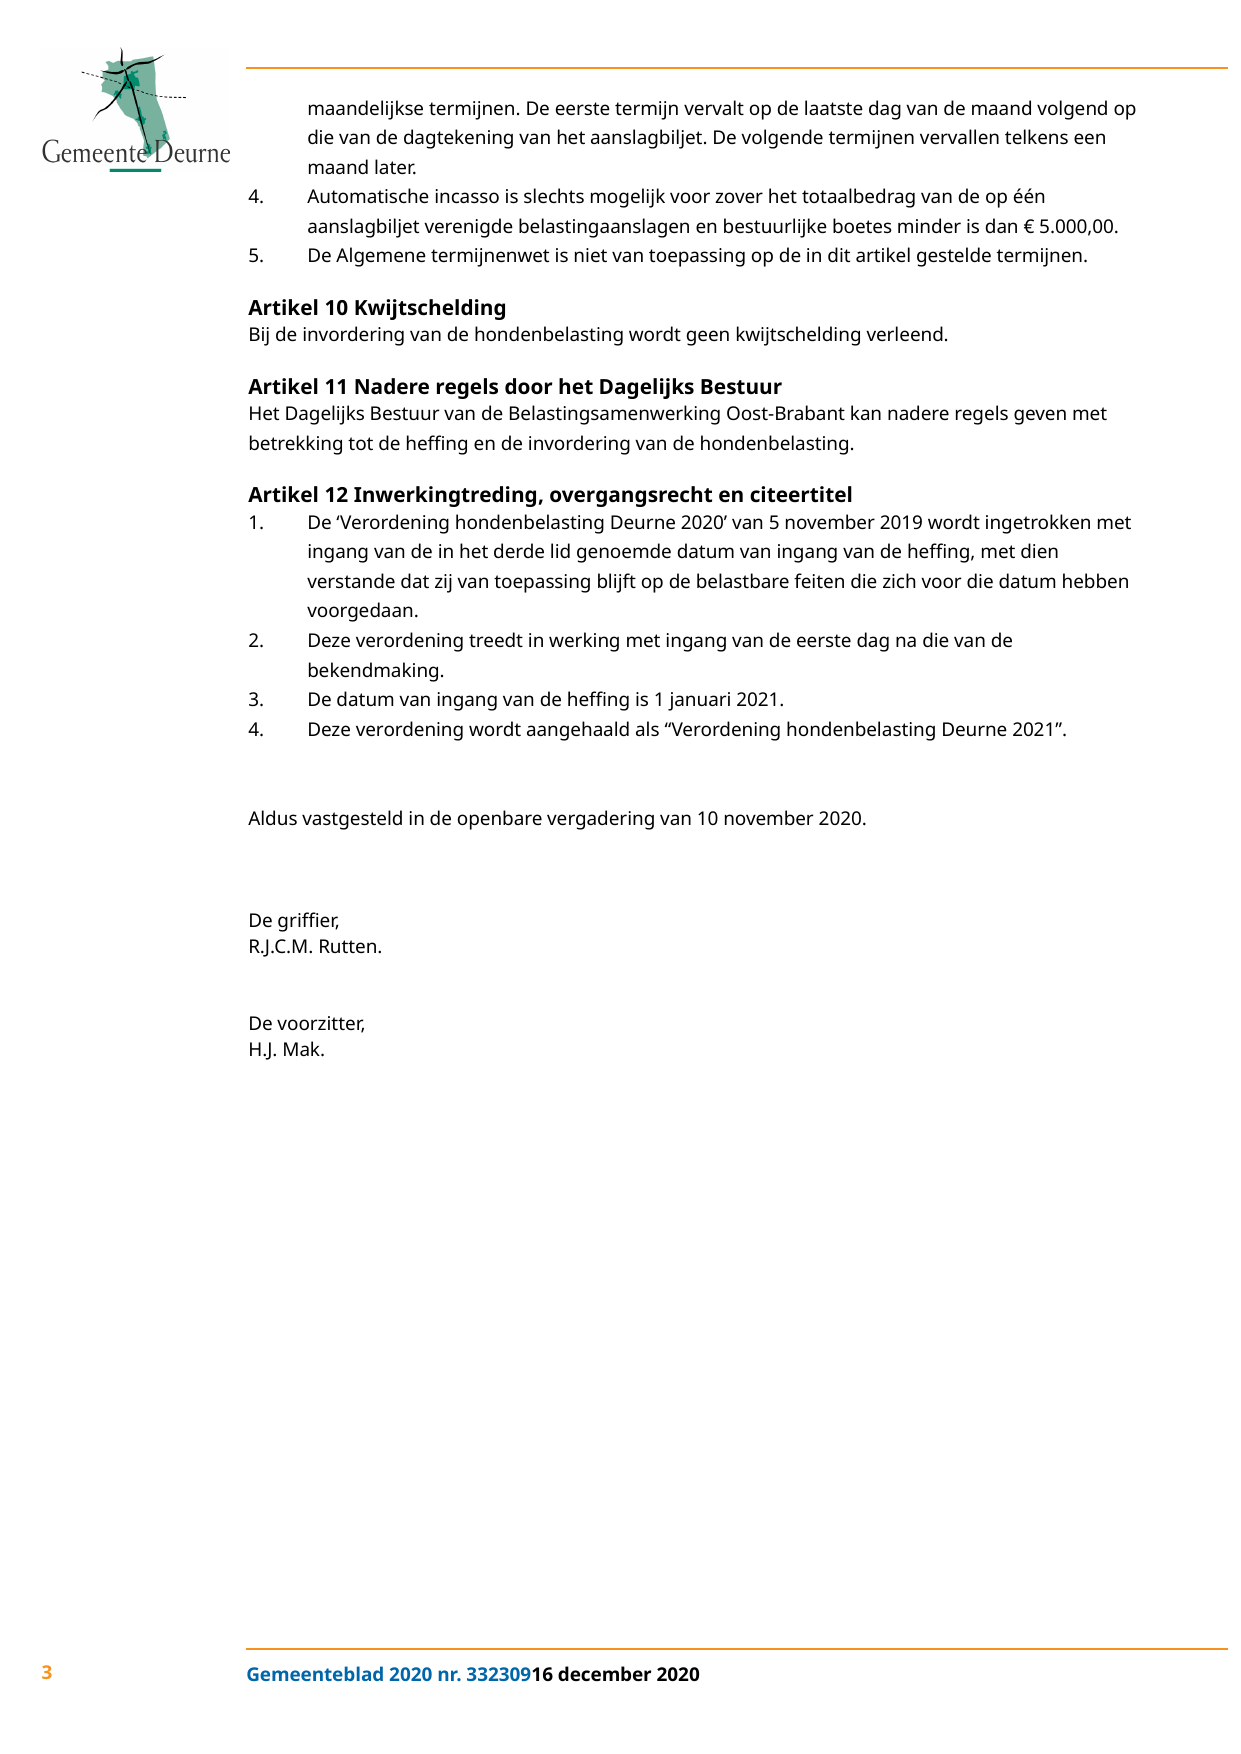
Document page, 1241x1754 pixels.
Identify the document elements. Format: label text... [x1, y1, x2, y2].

text De griffier, [248, 908, 1152, 933]
list Automatische incasso is slechts mogelijk voor zover het totaalbedrag van de op één aanslagbiljet verenigde belastingaanslagen en bestuurlijke boetes minder is dan € 5.000,00. [248, 183, 1152, 239]
list maandelijkse termijnen. De eerste termijn vervalt op de laatste dag van de maand volgend op die van de dagtekening van het aanslagbiljet. De volgende termijnen vervallen telkens een maand later. [248, 95, 1152, 180]
text H.J. Mak. [248, 1036, 1152, 1062]
text Het Dagelijks Bestuur van de Belastingsamenwerking Oost-Brabant kan nadere regels geven met betrekking tot de heffing en de invordering van de hondenbelasting. [248, 400, 1152, 456]
list De ‘Verordening hondenbelasting Deurne 2020’ van 5 november 2019 wordt ingetrokken met ingang van de in het derde lid genoemde datum van ingang van de heffing, met dien verstande dat zij van toepassing blijft op de belastbare feiten die zich voor die datum hebben voorgedaan. [248, 509, 1152, 623]
text De voorzitter, [248, 1011, 1152, 1036]
list Deze verordening treedt in werking met ingang van de eerste dag na die van de bekendmaking. [248, 627, 1152, 682]
text Artikel 10 Kwijtschelding [248, 293, 1152, 322]
text Bij de invordering van de hondenbelasting wordt geen kwijtschelding verleend. [248, 322, 1152, 347]
picture [41, 47, 231, 172]
list De datum van ingang van de heffing is 1 januari 2021. [248, 686, 1152, 712]
text Artikel 12 Inwerkingtreding, overgangsrecht en citeertitel [248, 480, 1152, 509]
list De Algemene termijnenwet is niet van toepassing op de in dit artikel gestelde termijnen. [248, 243, 1152, 268]
list Deze verordening wordt aangehaald als “Verordening hondenbelasting Deurne 2021”. [248, 716, 1152, 742]
text Artikel 11 Nadere regels door het Dagelijks Bestuur [248, 372, 1152, 400]
text Aldus vastgesteld in de openbare vergadering van 10 november 2020. [248, 805, 1152, 830]
text R.J.C.M. Rutten. [248, 933, 1152, 959]
